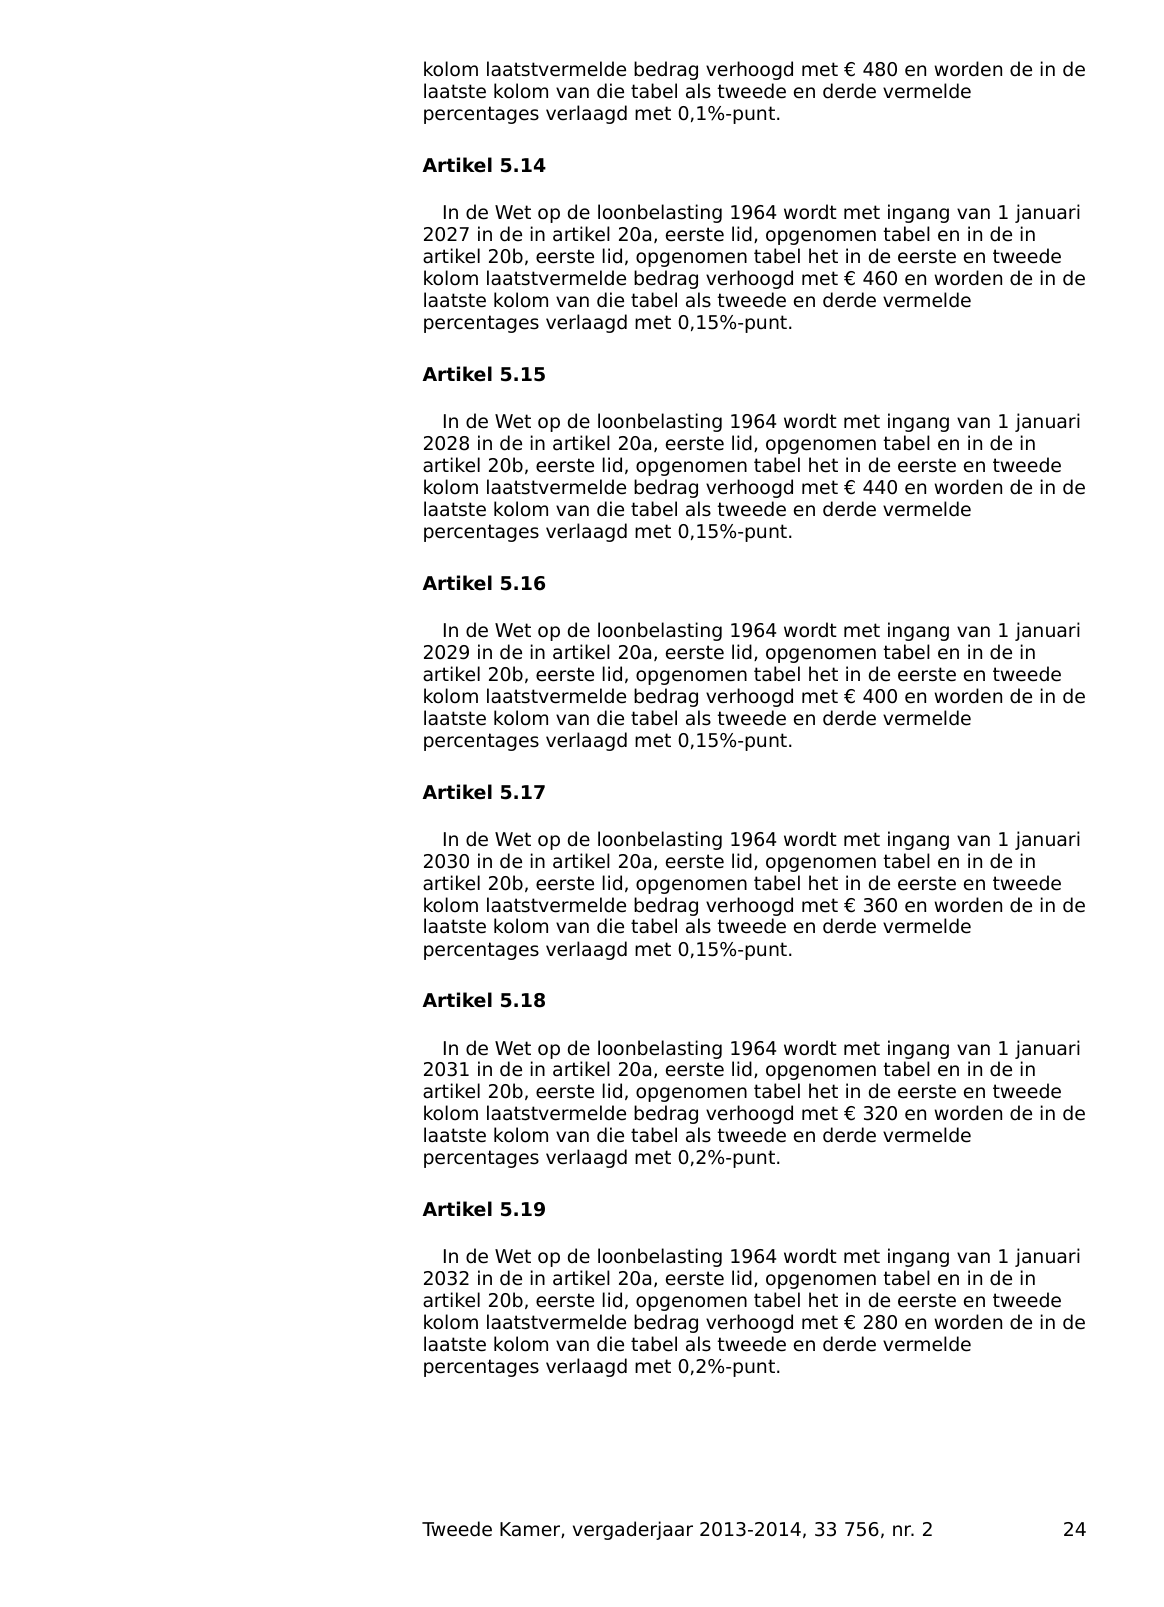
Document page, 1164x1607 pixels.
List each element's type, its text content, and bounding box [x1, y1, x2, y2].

subtitle Artikel 5.17 [422, 782, 1087, 803]
subtitle Artikel 5.15 [422, 364, 1087, 386]
text In de Wet op de loonbelasting 1964 wordt met ingang van 1 januari 2032 in de in artikel 20a, eerste lid, opgenomen tabel en in de in artikel 20b, eerste lid, opgenomen tabel het in de eerste en tweede kolom laatstvermelde bedrag verhoogd met € 280 en worden de in de laatste kolom van die tabel als tweede en derde vermelde percentages verlaagd met 0,2%-punt. [422, 1246, 1087, 1378]
subtitle Artikel 5.19 [422, 1199, 1087, 1221]
text In de Wet op de loonbelasting 1964 wordt met ingang van 1 januari 2029 in de in artikel 20a, eerste lid, opgenomen tabel en in de in artikel 20b, eerste lid, opgenomen tabel het in de eerste en tweede kolom laatstvermelde bedrag verhoogd met € 400 en worden de in de laatste kolom van die tabel als tweede en derde vermelde percentages verlaagd met 0,15%-punt. [422, 620, 1087, 752]
subtitle Artikel 5.18 [422, 990, 1087, 1012]
text kolom laatstvermelde bedrag verhoogd met € 480 en worden de in de laatste kolom van die tabel als tweede en derde vermelde percentages verlaagd met 0,1%-punt. [422, 59, 1087, 125]
text In de Wet op de loonbelasting 1964 wordt met ingang van 1 januari 2031 in de in artikel 20a, eerste lid, opgenomen tabel en in de in artikel 20b, eerste lid, opgenomen tabel het in de eerste en tweede kolom laatstvermelde bedrag verhoogd met € 320 en worden de in de laatste kolom van die tabel als tweede en derde vermelde percentages verlaagd met 0,2%-punt. [422, 1037, 1087, 1169]
subtitle Artikel 5.16 [422, 573, 1087, 595]
text In de Wet op de loonbelasting 1964 wordt met ingang van 1 januari 2028 in de in artikel 20a, eerste lid, opgenomen tabel en in de in artikel 20b, eerste lid, opgenomen tabel het in de eerste en tweede kolom laatstvermelde bedrag verhoogd met € 440 en worden de in de laatste kolom van die tabel als tweede en derde vermelde percentages verlaagd met 0,15%-punt. [422, 411, 1087, 543]
text In de Wet op de loonbelasting 1964 wordt met ingang van 1 januari 2030 in de in artikel 20a, eerste lid, opgenomen tabel en in de in artikel 20b, eerste lid, opgenomen tabel het in de eerste en tweede kolom laatstvermelde bedrag verhoogd met € 360 en worden de in de laatste kolom van die tabel als tweede en derde vermelde percentages verlaagd met 0,15%-punt. [422, 828, 1087, 960]
subtitle Artikel 5.14 [422, 155, 1087, 177]
text In de Wet op de loonbelasting 1964 wordt met ingang van 1 januari 2027 in de in artikel 20a, eerste lid, opgenomen tabel en in de in artikel 20b, eerste lid, opgenomen tabel het in de eerste en tweede kolom laatstvermelde bedrag verhoogd met € 460 en worden de in de laatste kolom van die tabel als tweede en derde vermelde percentages verlaagd met 0,15%-punt. [422, 202, 1087, 334]
